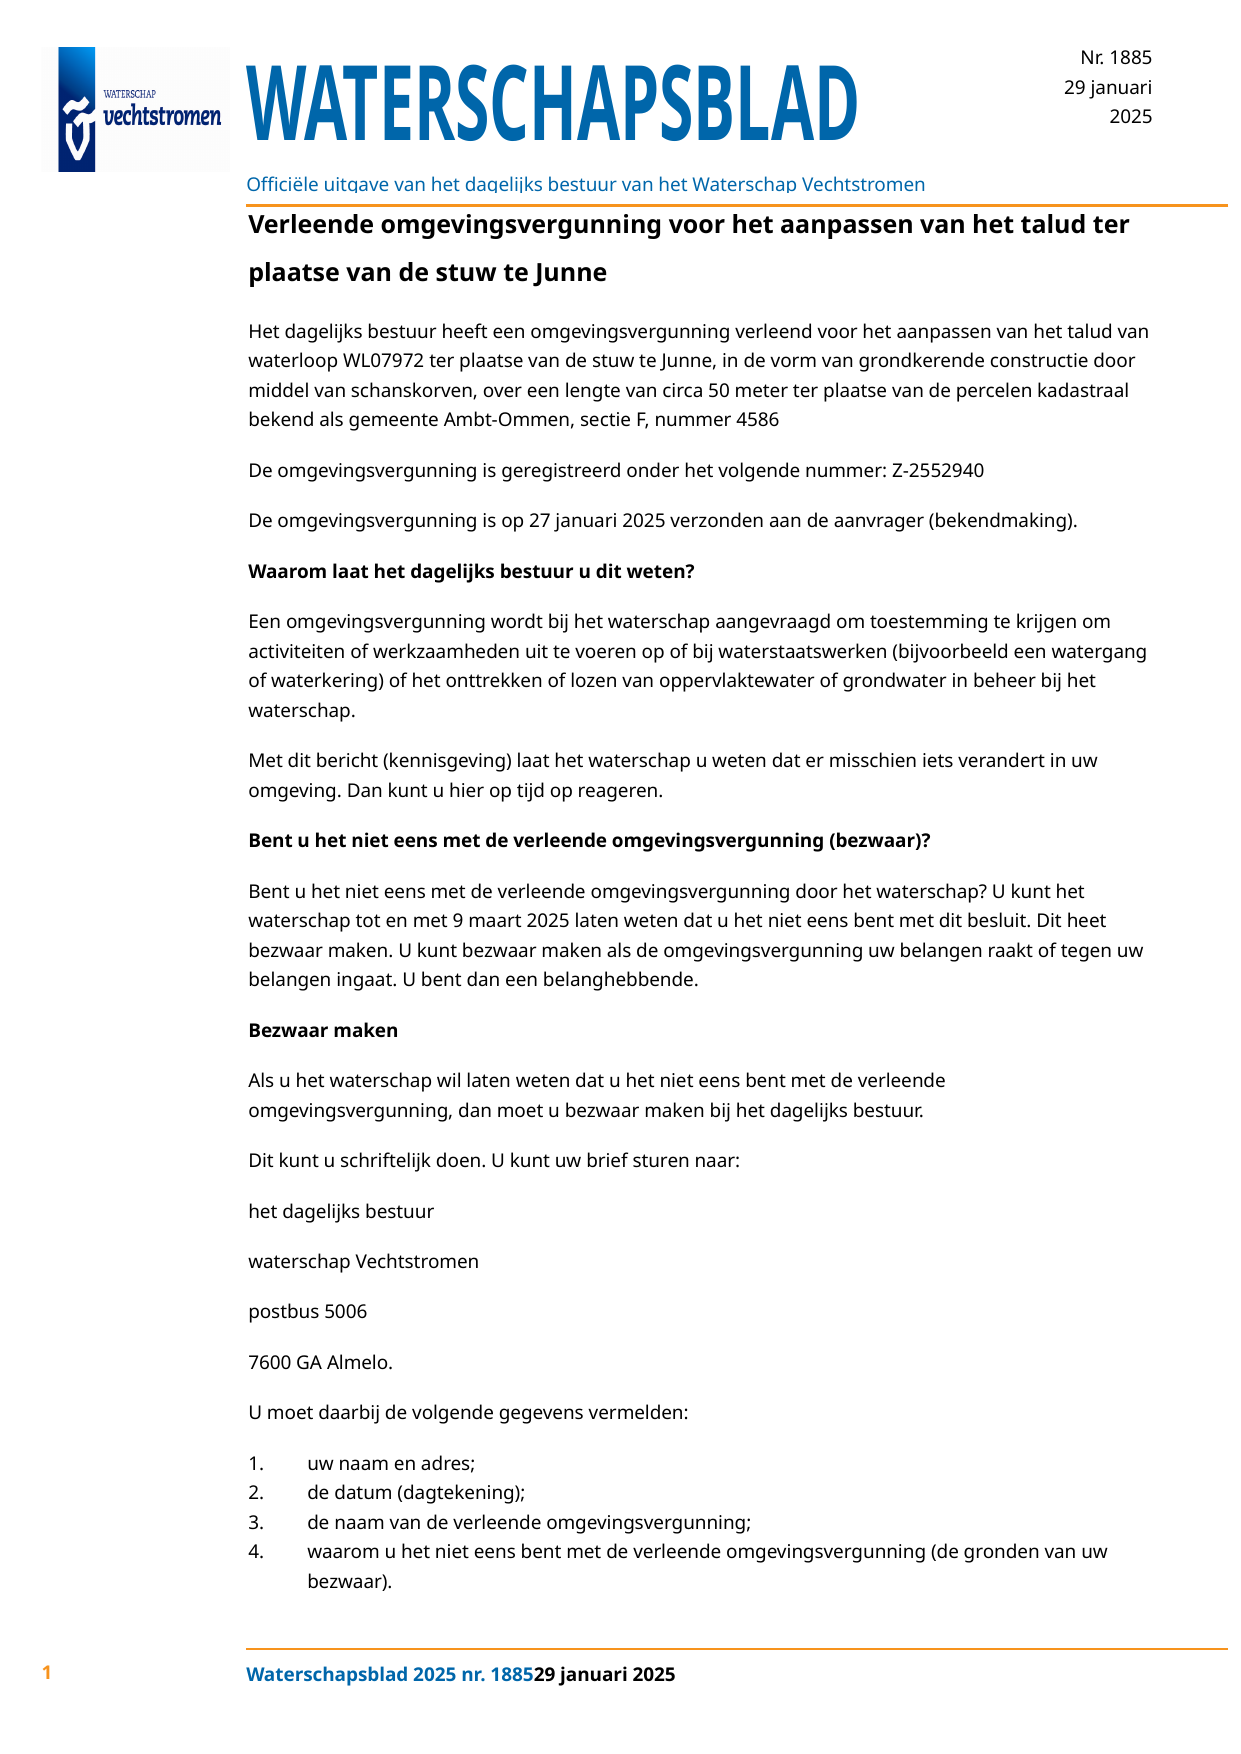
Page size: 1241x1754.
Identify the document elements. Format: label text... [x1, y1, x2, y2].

text waterschap Vechtstromen [248, 1248, 1152, 1274]
list de datum (dagtekening); [248, 1479, 1152, 1505]
text De omgevingsvergunning is geregistreerd onder het volgende nummer: Z-2552940 [248, 457, 1152, 483]
text Dit kunt u schriftelijk doen. U kunt uw brief sturen naar: [248, 1147, 1152, 1173]
text 7600 GA Almelo. [248, 1349, 1152, 1375]
text Een omgevingsvergunning wordt bij het waterschap aangevraagd om toestemming te krijgen om activiteiten of werkzaamheden uit te voeren op of bij waterstaatswerken (bijvoorbeeld een watergang of waterkering) of het onttrekken of lozen van oppervlaktewater of grondwater in beheer bij het waterschap. [248, 608, 1152, 723]
picture [41, 47, 231, 172]
text het dagelijks bestuur [248, 1198, 1152, 1224]
text U moet daarbij de volgende gegevens vermelden: [248, 1399, 1152, 1425]
text Het dagelijks bestuur heeft een omgevingsvergunning verleend voor het aanpassen van het talud van waterloop WL07972 ter plaatse van de stuw te Junne, in de vorm van grondkerende constructie door middel van schanskorven, over een lengte van circa 50 meter ter plaatse van de percelen kadastraal bekend als gemeente Ambt-Ommen, sectie F, nummer 4586 [248, 318, 1152, 432]
list waarom u het niet eens bent met de verleende omgevingsvergunning (de gronden van uw bezwaar). [248, 1539, 1152, 1594]
list de naam van de verleende omgevingsvergunning; [248, 1509, 1152, 1535]
text Bent u het niet eens met de verleende omgevingsvergunning door het waterschap? U kunt het waterschap tot en met 9 maart 2025 laten weten dat u het niet eens bent met dit besluit. Dit heet bezwaar maken. U kunt bezwaar maken als de omgevingsvergunning uw belangen raakt of tegen uw belangen ingaat. U bent dan een belanghebbende. [248, 878, 1152, 992]
text Met dit bericht (kennisgeving) laat het waterschap u weten dat er misschien iets verandert in uw omgeving. Dan kunt u hier op tijd op reageren. [248, 747, 1152, 803]
text Waarom laat het dagelijks bestuur u dit weten? [248, 558, 1152, 584]
text Als u het waterschap wil laten weten dat u het niet eens bent met de verleende omgevingsvergunning, dan moet u bezwaar maken bij het dagelijks bestuur. [248, 1067, 1152, 1123]
text Bezwaar maken [248, 1017, 1152, 1043]
text Verleende omgevingsvergunning voor het aanpassen van het talud ter plaatse van de stuw te Junne [248, 207, 1152, 288]
text De omgevingsvergunning is op 27 januari 2025 verzonden aan de aanvrager (bekendmaking). [248, 507, 1152, 533]
text postbus 5006 [248, 1299, 1152, 1324]
text Bent u het niet eens met de verleende omgevingsvergunning (bezwaar)? [248, 827, 1152, 853]
list uw naam en adres; [248, 1450, 1152, 1476]
